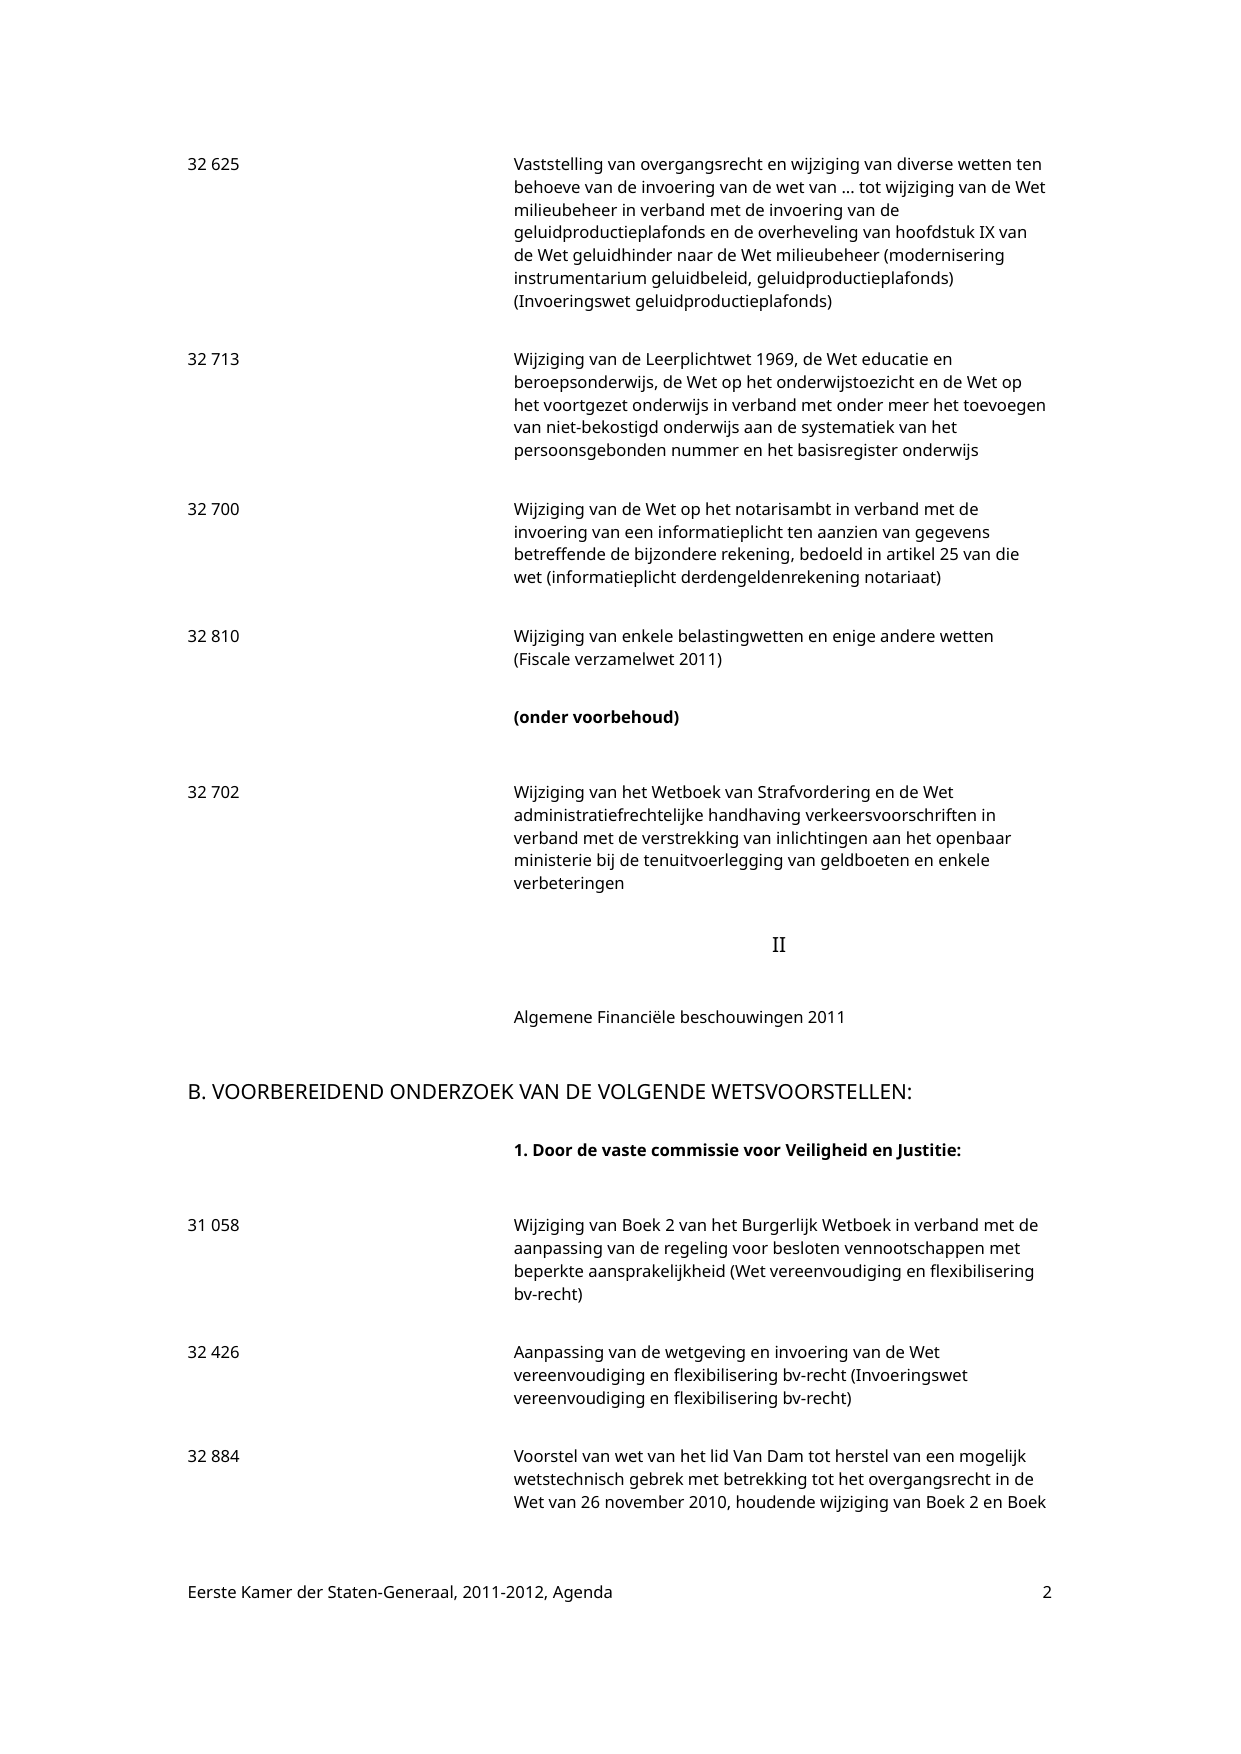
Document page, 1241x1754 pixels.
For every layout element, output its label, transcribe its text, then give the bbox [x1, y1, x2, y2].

table_cell [490, 495, 510, 621]
table_cell [490, 928, 510, 1002]
table_cell [490, 621, 510, 703]
table_cell 31 058 [188, 1211, 490, 1338]
table_cell [188, 1003, 490, 1077]
table_cell 32 625 [188, 150, 490, 345]
table_cell [490, 1211, 510, 1338]
table_cell Wijziging van de Wet op het notarisambt in verband met de invoering van een informatieplicht ten aanzien van gegevens betreffende de bijzondere rekening, bedoeld in artikel 25 van die wet (informatieplicht derdengeldenrekening notariaat) [510, 495, 1053, 621]
table_cell Algemene Financiële beschouwingen 2011 [510, 1003, 1053, 1077]
table_header [490, 1136, 510, 1211]
table_cell [188, 703, 490, 778]
table_cell 32 700 [188, 495, 490, 621]
table_cell Wijziging van de Leerplichtwet 1969, de Wet educatie en beroepsonderwijs, de Wet op het onderwijstoezicht en de Wet op het voortgezet onderwijs in verband met onder meer het toevoegen van niet-bekostigd onderwijs aan de systematiek van het persoonsgebonden nummer en het basisregister onderwijs [510, 345, 1053, 494]
table_cell Aanpassing van de wetgeving en invoering van de Wet vereenvoudiging en flexibilisering bv-recht (Invoeringswet vereenvoudiging en flexibilisering bv-recht) [510, 1338, 1053, 1442]
table_cell [490, 1338, 510, 1442]
table_cell (onder voorbehoud) [510, 703, 1053, 778]
table_cell Voorstel van wet van het lid Van Dam tot herstel van een mogelijk wetstechnisch gebrek met betrekking tot het overgangsrecht in de Wet van 26 november 2010, houdende wijziging van Boek 2 en Boek [510, 1442, 1053, 1517]
subtitle B. VOORBEREIDEND ONDERZOEK VAN DE VOLGENDE WETSVOORSTELLEN: [187, 1077, 1053, 1106]
table_cell 32 810 [188, 621, 490, 703]
table_cell [490, 345, 510, 494]
table_cell [490, 703, 510, 778]
table_cell 32 426 [188, 1338, 490, 1442]
table_cell [490, 150, 510, 345]
table_cell 32 702 [188, 778, 490, 927]
table_cell [490, 778, 510, 927]
table_cell 32 884 [188, 1442, 490, 1517]
table_cell Wijziging van Boek 2 van het Burgerlijk Wetboek in verband met de aanpassing van de regeling voor besloten vennootschappen met beperkte aansprakelijkheid (Wet vereenvoudiging en flexibilisering bv-recht) [510, 1211, 1053, 1338]
table_cell Wijziging van het Wetboek van Strafvordering en de Wet administratiefrechtelijke handhaving verkeersvoorschriften in verband met de verstrekking van inlichtingen aan het openbaar ministerie bij de tenuitvoerlegging van geldboeten en enkele verbeteringen [510, 778, 1053, 927]
table_cell [490, 1003, 510, 1077]
table_cell [490, 1442, 510, 1517]
table_cell II [510, 928, 1053, 1002]
table_header [188, 1136, 490, 1211]
table_cell [188, 928, 490, 1002]
table_cell Wijziging van enkele belastingwetten en enige andere wetten (Fiscale verzamelwet 2011) [510, 621, 1053, 703]
table_cell Vaststelling van overgangsrecht en wijziging van diverse wetten ten behoeve van de invoering van de wet van ... tot wijziging van de Wet milieubeheer in verband met de invoering van de geluidproductieplafonds en de overheveling van hoofdstuk IX van de Wet geluidhinder naar de Wet milieubeheer (modernisering instrumentarium geluidbeleid, geluidproductieplafonds) (Invoeringswet geluidproductieplafonds) [510, 150, 1053, 345]
table_header 1. Door de vaste commissie voor Veiligheid en Justitie: [510, 1136, 1053, 1211]
table_cell 32 713 [188, 345, 490, 494]
